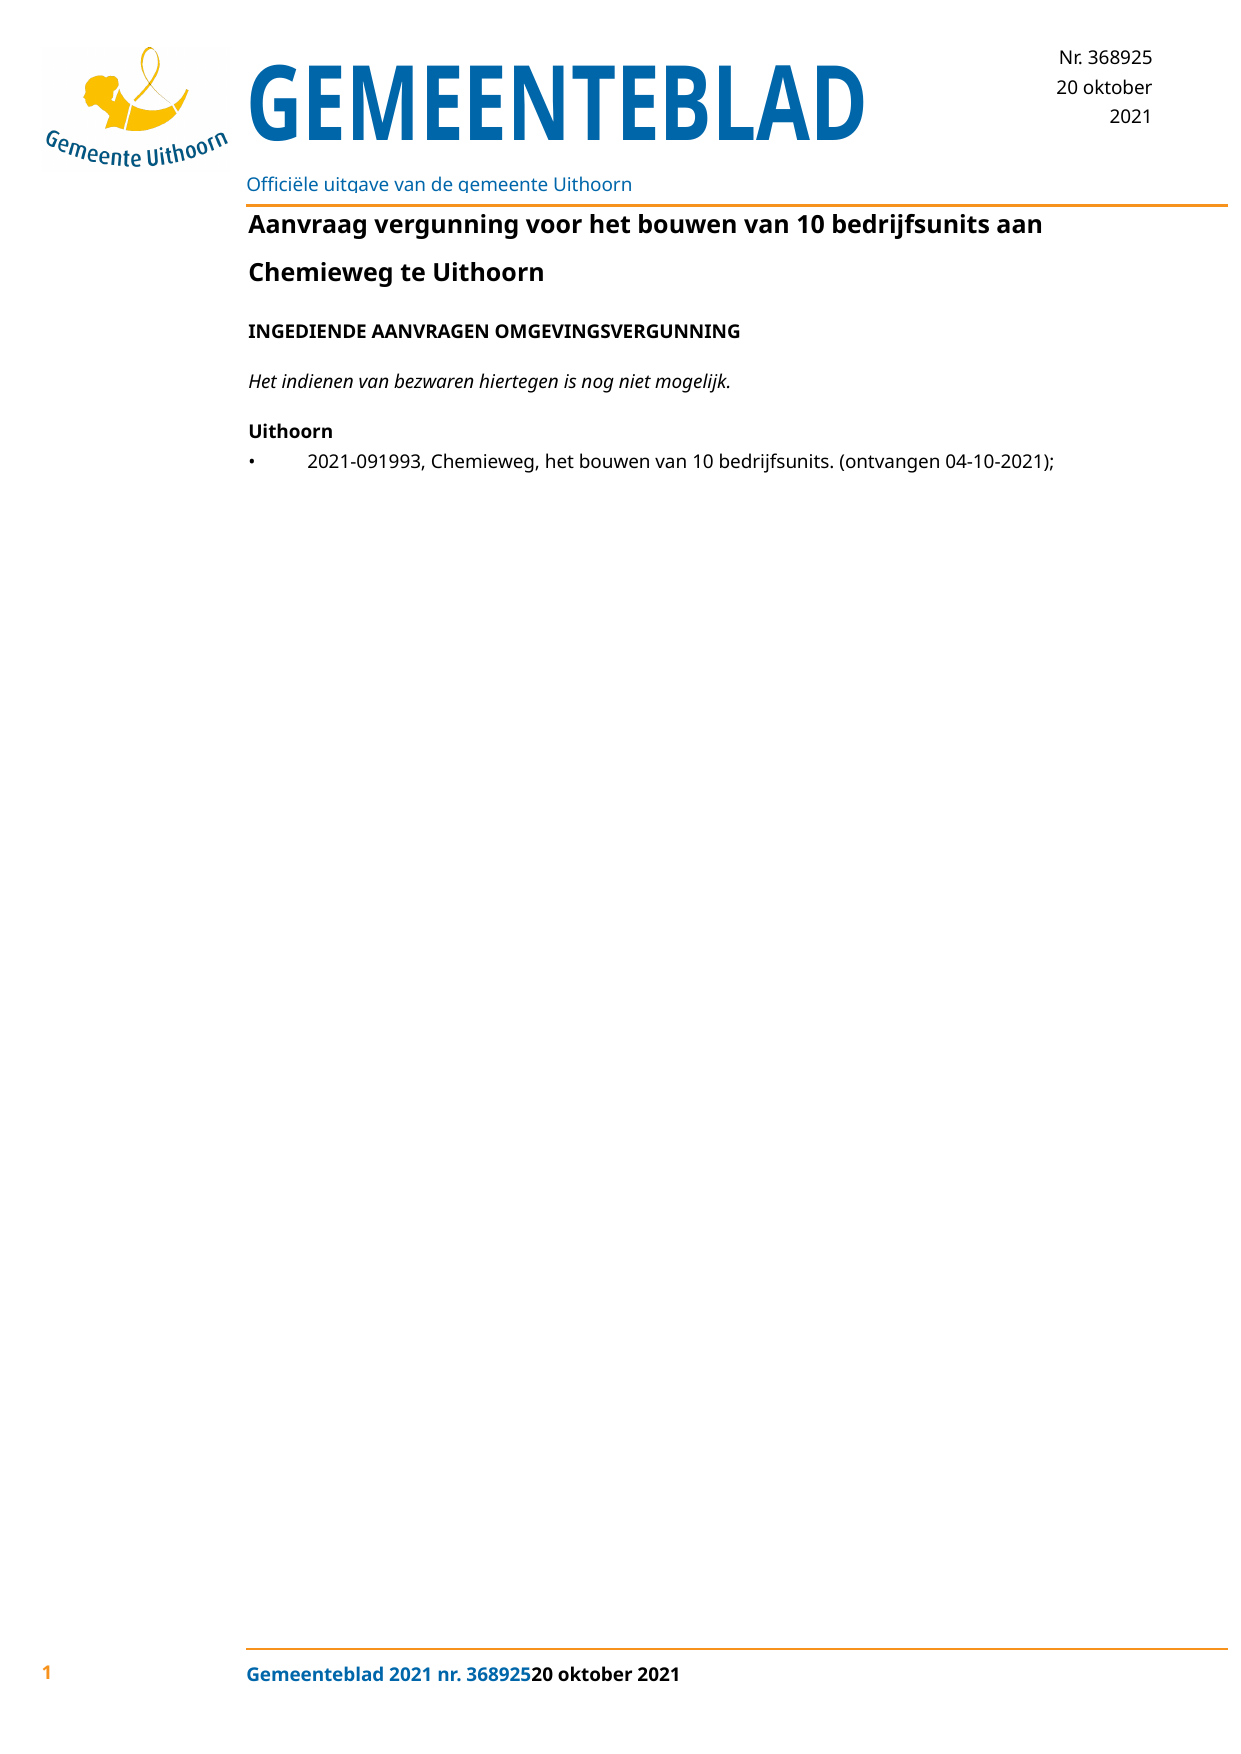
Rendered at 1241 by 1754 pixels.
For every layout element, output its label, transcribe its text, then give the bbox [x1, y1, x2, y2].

text INGEDIENDE AANVRAGEN OMGEVINGSVERGUNNING [248, 318, 1152, 344]
text Uithoorn [248, 419, 1152, 444]
text Aanvraag vergunning voor het bouwen van 10 bedrijfsunits aan Chemieweg te Uithoorn [248, 207, 1152, 288]
picture [41, 47, 231, 172]
text Het indienen van bezwaren hiertegen is nog niet mogelijk. [248, 368, 1152, 394]
list 2021-091993, Chemieweg, het bouwen van 10 bedrijfsunits. (ontvangen 04-10-2021); [248, 448, 1152, 474]
